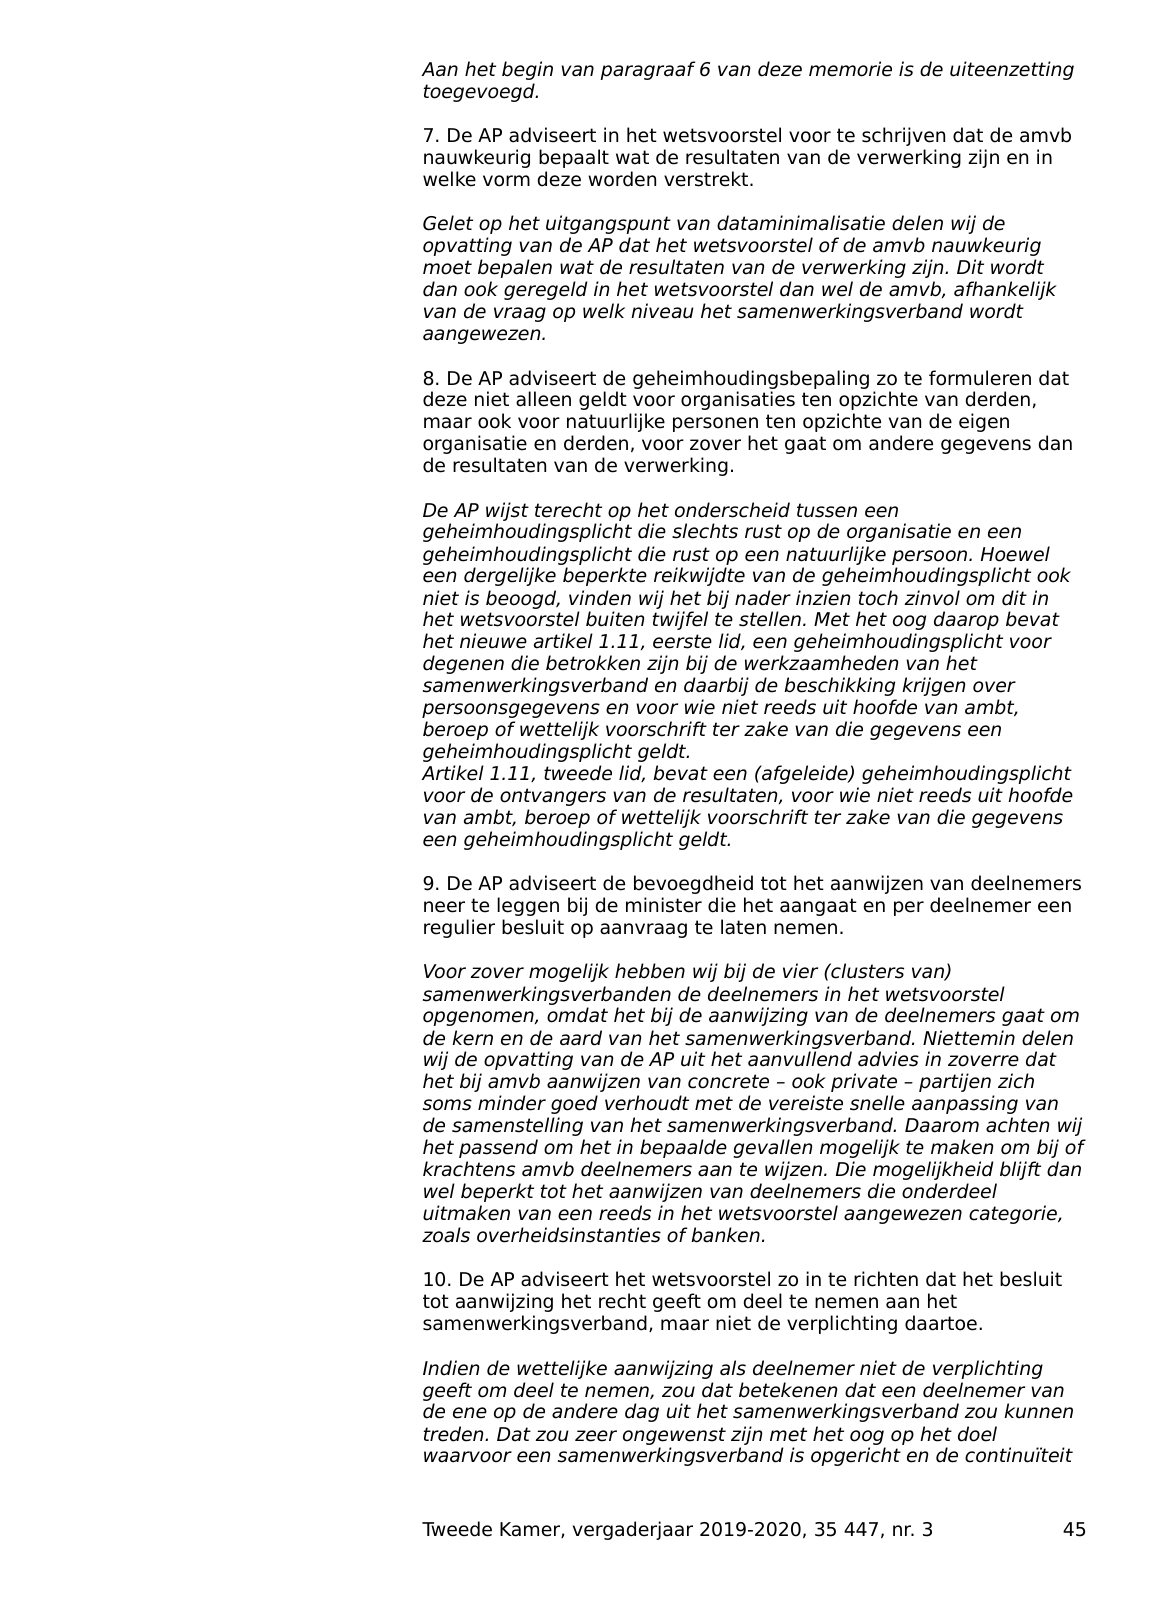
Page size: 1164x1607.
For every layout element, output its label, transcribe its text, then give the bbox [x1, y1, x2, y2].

text 7. De AP adviseert in het wetsvoorstel voor te schrijven dat de amvb nauwkeurig bepaalt wat de resultaten van de verwerking zijn en in welke vorm deze worden verstrekt. [422, 125, 1087, 191]
text Voor zover mogelijk hebben wij bij de vier (clusters van) samenwerkingsverbanden de deelnemers in het wetsvoorstel opgenomen, omdat het bij de aanwijzing van de deelnemers gaat om de kern en de aard van het samenwerkingsverband. Niettemin delen wij de opvatting van de AP uit het aanvullend advies in zoverre dat het bij amvb aanwijzen van concrete – ook private – partijen zich soms minder goed verhoudt met de vereiste snelle aanpassing van de samenstelling van het samenwerkingsverband. Daarom achten wij het passend om het in bepaalde gevallen mogelijk te maken om bij of krachtens amvb deelnemers aan te wijzen. Die mogelijkheid blijft dan wel beperkt tot het aanwijzen van deelnemers die onderdeel uitmaken van een reeds in het wetsvoorstel aangewezen categorie, zoals overheidsinstanties of banken. [422, 961, 1087, 1247]
text Aan het begin van paragraaf 6 van deze memorie is de uiteenzetting toegevoegd. [422, 59, 1087, 103]
text 10. De AP adviseert het wetsvoorstel zo in te richten dat het besluit tot aanwijzing het recht geeft om deel te nemen aan het samenwerkingsverband, maar niet de verplichting daartoe. [422, 1269, 1087, 1335]
text 8. De AP adviseert de geheimhoudingsbepaling zo te formuleren dat deze niet alleen geldt voor organisaties ten opzichte van derden, maar ook voor natuurlijke personen ten opzichte van de eigen organisatie en derden, voor zover het gaat om andere gegevens dan de resultaten van de verwerking. [422, 367, 1087, 477]
text 9. De AP adviseert de bevoegdheid tot het aanwijzen van deelnemers neer te leggen bij de minister die het aangaat en per deelnemer een regulier besluit op aanvraag te laten nemen. [422, 873, 1087, 939]
text Gelet op het uitgangspunt van dataminimalisatie delen wij de opvatting van de AP dat het wetsvoorstel of de amvb nauwkeurig moet bepalen wat de resultaten van de verwerking zijn. Dit wordt dan ook geregeld in het wetsvoorstel dan wel de amvb, afhankelijk van de vraag op welk niveau het samenwerkingsverband wordt aangewezen. [422, 213, 1087, 345]
text De AP wijst terecht op het onderscheid tussen een geheimhoudingsplicht die slechts rust op de organisatie en een geheimhoudingsplicht die rust op een natuurlijke persoon. Hoewel een dergelijke beperkte reikwijdte van de geheimhoudingsplicht ook niet is beoogd, vinden wij het bij nader inzien toch zinvol om dit in het wetsvoorstel buiten twijfel te stellen. Met het oog daarop bevat het nieuwe artikel 1.11, eerste lid, een geheimhoudingsplicht voor degenen die betrokken zijn bij de werkzaamheden van het samenwerkingsverband en daarbij de beschikking krijgen over persoonsgegevens en voor wie niet reeds uit hoofde van ambt, beroep of wettelijk voorschrift ter zake van die gegevens een geheimhoudingsplicht geldt. [422, 499, 1087, 763]
text Indien de wettelijke aanwijzing als deelnemer niet de verplichting geeft om deel te nemen, zou dat betekenen dat een deelnemer van de ene op de andere dag uit het samenwerkingsverband zou kunnen treden. Dat zou zeer ongewenst zijn met het oog op het doel waarvoor een samenwerkingsverband is opgericht en de continuïteit [422, 1357, 1087, 1467]
text Artikel 1.11, tweede lid, bevat een (afgeleide) geheimhoudingsplicht voor de ontvangers van de resultaten, voor wie niet reeds uit hoofde van ambt, beroep of wettelijk voorschrift ter zake van die gegevens een geheimhoudingsplicht geldt. [422, 763, 1087, 851]
